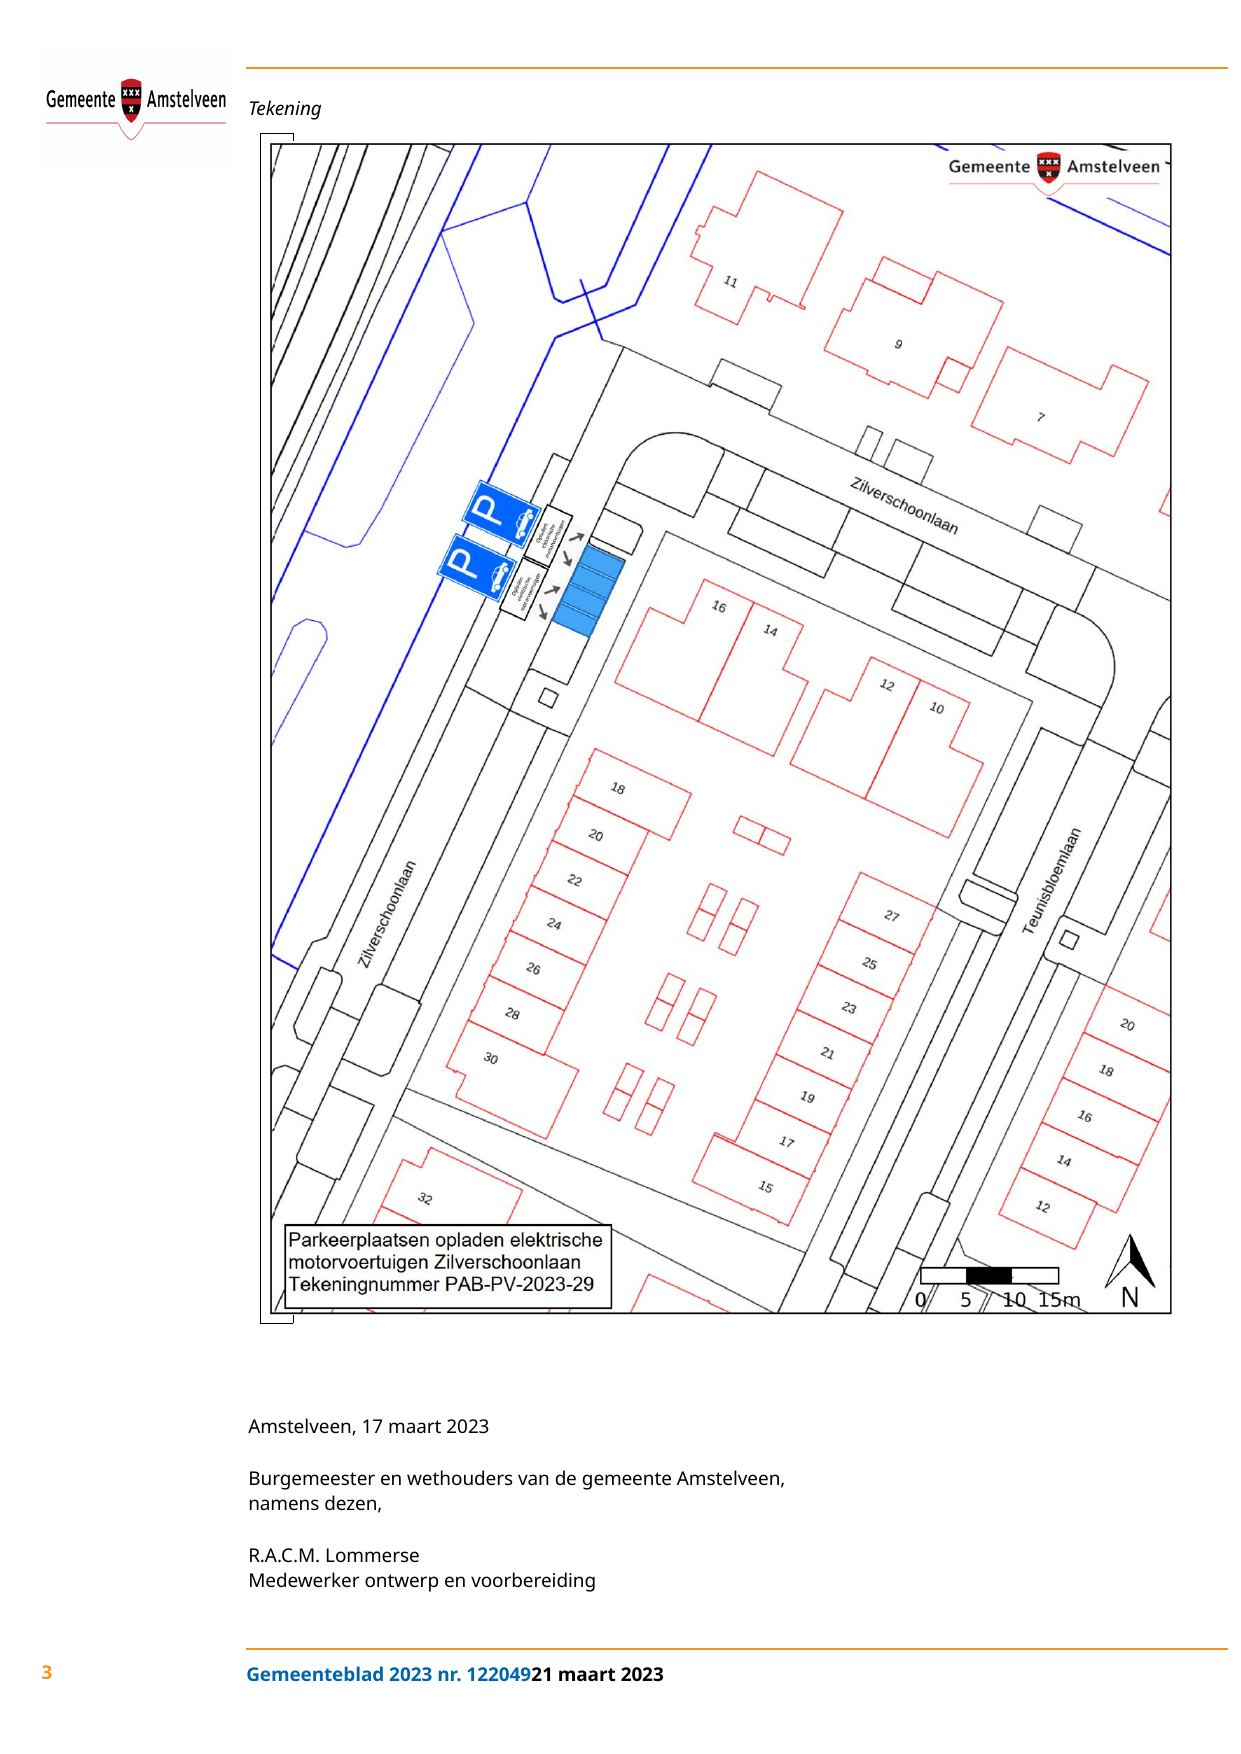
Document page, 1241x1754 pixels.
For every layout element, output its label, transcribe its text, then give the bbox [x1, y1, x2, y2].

text namens dezen, [248, 1490, 1152, 1516]
text Tekening [248, 95, 1152, 121]
picture [268, 141, 1173, 1315]
text R.A.C.M. Lommerse [248, 1542, 1152, 1568]
text Burgemeester en wethouders van de gemeente Amstelveen, [248, 1465, 1152, 1490]
text Medewerker ontwerp en voorbereiding [248, 1568, 1152, 1593]
picture [41, 47, 231, 172]
text Amstelveen, 17 maart 2023 [248, 1413, 1152, 1439]
